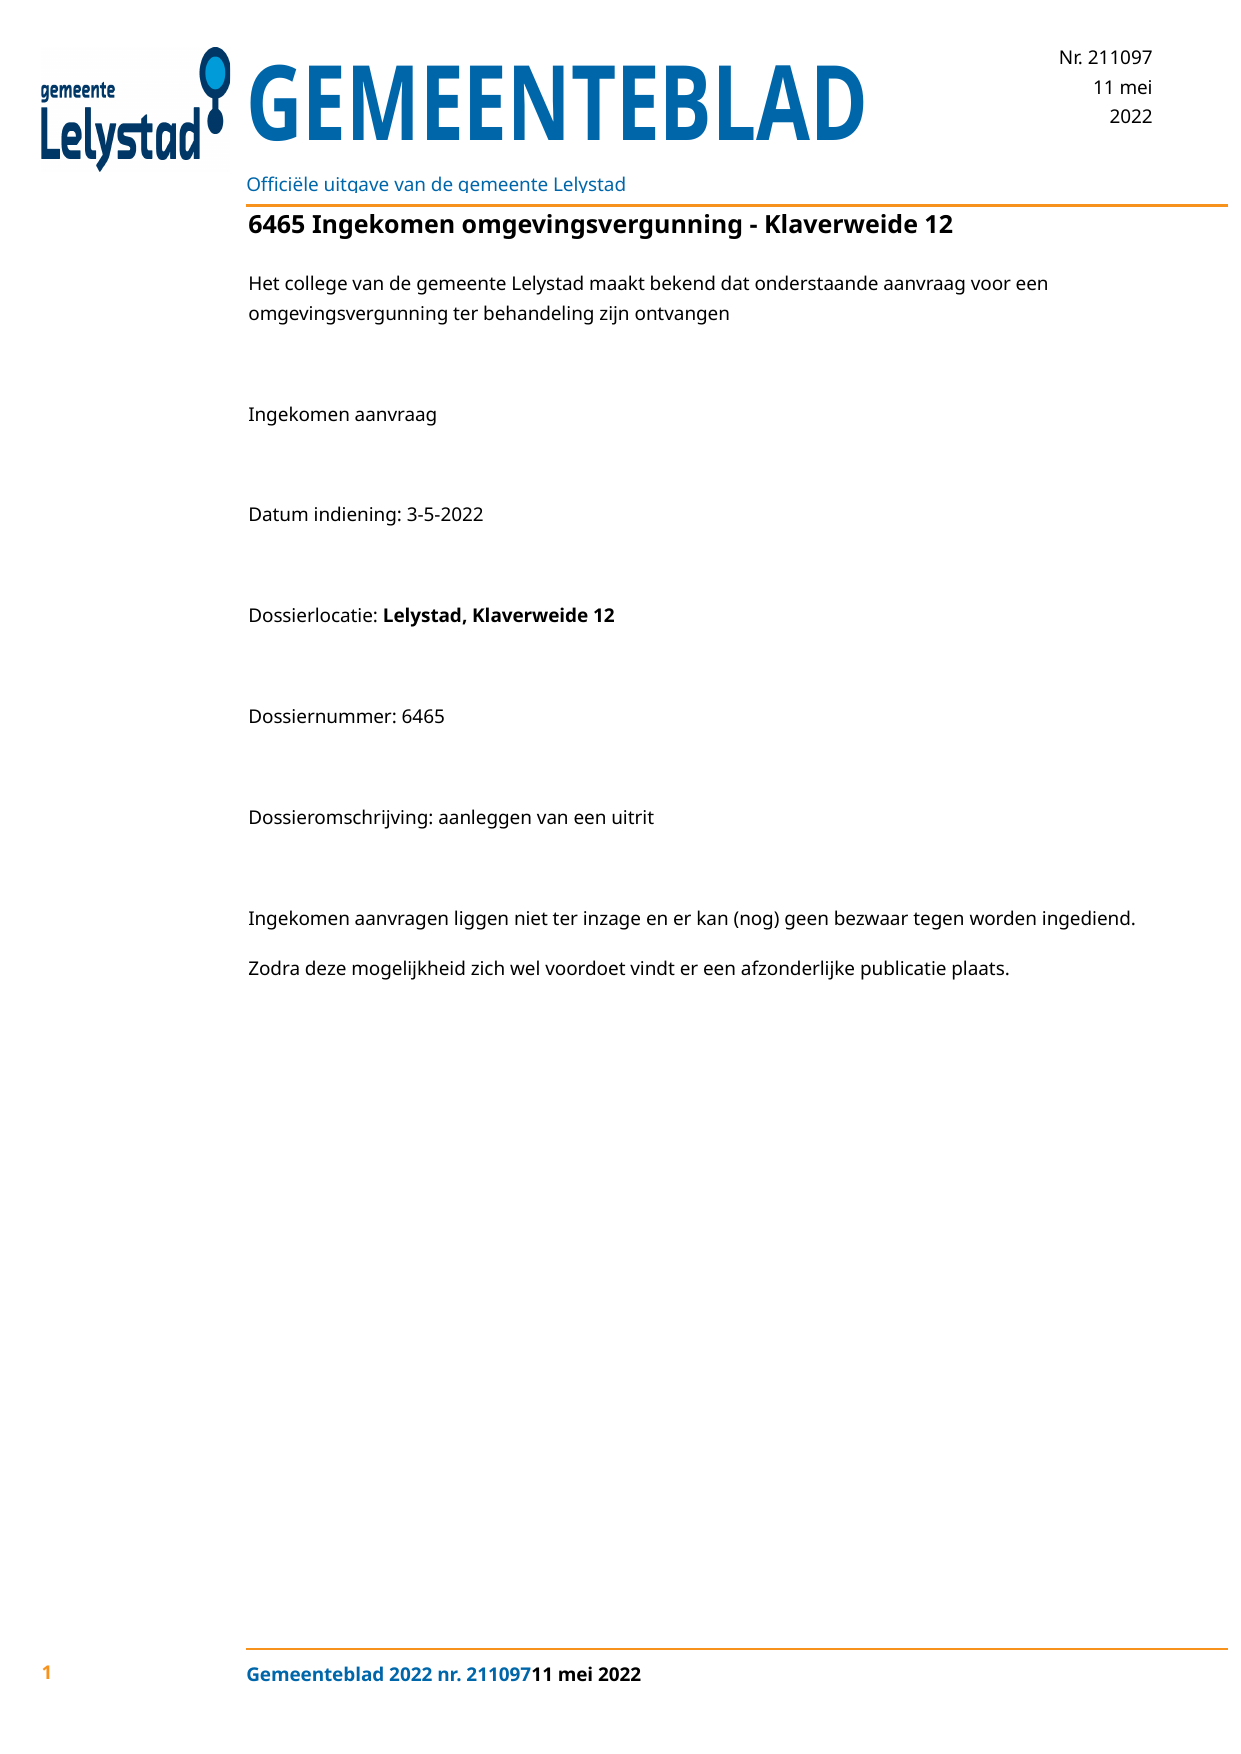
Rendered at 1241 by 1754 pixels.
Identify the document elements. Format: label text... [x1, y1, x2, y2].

text 6465 Ingekomen omgevingsvergunning - Klaverweide 12 [248, 207, 1152, 241]
text Ingekomen aanvragen liggen niet ter inzage en er kan (nog) geen bezwaar tegen worden ingediend. [248, 905, 1152, 931]
text Datum indiening: 3-5-2022 [248, 502, 1152, 527]
text Dossierlocatie: Lelystad, Klaverweide 12 [248, 602, 1152, 628]
text Ingekomen aanvraag [248, 401, 1152, 426]
text Dossiernummer: 6465 [248, 703, 1152, 729]
text Dossieromschrijving: aanleggen van een uitrit [248, 804, 1152, 830]
text Zodra deze mogelijkheid zich wel voordoet vindt er een afzonderlijke publicatie plaats. [248, 955, 1152, 981]
picture [41, 47, 231, 172]
text Het college van de gemeente Lelystad maakt bekend dat onderstaande aanvraag voor een omgevingsvergunning ter behandeling zijn ontvangen [248, 270, 1152, 326]
